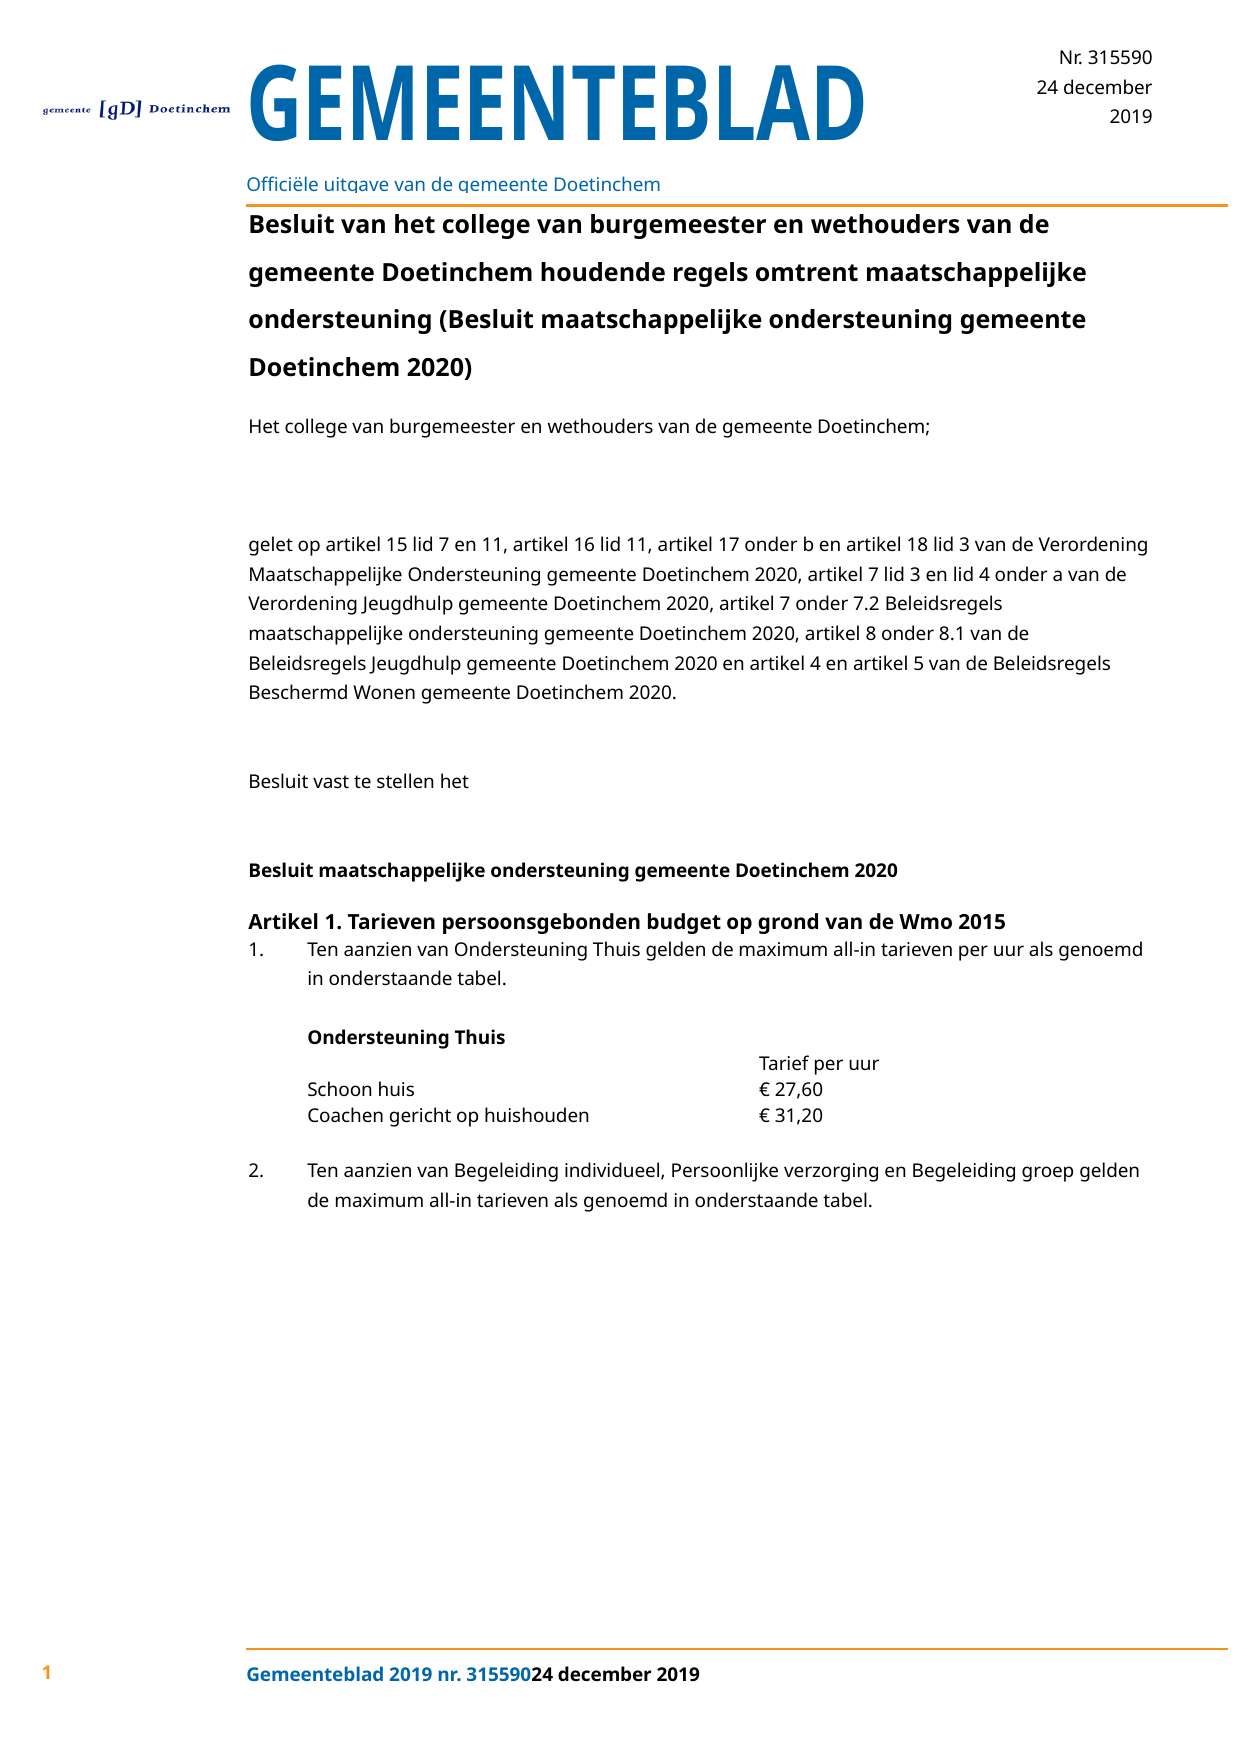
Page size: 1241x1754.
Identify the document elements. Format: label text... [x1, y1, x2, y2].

list Ten aanzien van Begeleiding individueel, Persoonlijke verzorging en Begeleiding groep gelden de maximum all-in tarieven als genoemd in onderstaande tabel. [248, 1157, 1152, 1212]
table_cell € 31,20 [759, 1102, 1211, 1127]
text Besluit van het college van burgemeester en wethouders van de gemeente Doetinchem houdende regels omtrent maatschappelijke ondersteuning (Besluit maatschappelijke ondersteuning gemeente Doetinchem 2020) [248, 207, 1152, 384]
table_cell Schoon huis [307, 1076, 759, 1102]
table_cell [307, 1050, 759, 1076]
text Het college van burgemeester en wethouders van de gemeente Doetinchem; [248, 413, 1152, 439]
list Ten aanzien van Ondersteuning Thuis gelden de maximum all-in tarieven per uur als genoemd in onderstaande tabel. [248, 936, 1152, 991]
table_header Ondersteuning Thuis [307, 1025, 1211, 1050]
table_cell Coachen gericht op huishouden [307, 1102, 759, 1127]
table_cell Tarief per uur [759, 1050, 1211, 1076]
text Artikel 1. Tarieven persoonsgebonden budget op grond van de Wmo 2015 [248, 907, 1152, 936]
text gelet op artikel 15 lid 7 en 11, artikel 16 lid 11, artikel 17 onder b en artikel 18 lid 3 van de Verordening Maatschappelijke Ondersteuning gemeente Doetinchem 2020, artikel 7 lid 3 en lid 4 onder a van de Verordening Jeugdhulp gemeente Doetinchem 2020, artikel 7 onder 7.2 Beleidsregels maatschappelijke ondersteuning gemeente Doetinchem 2020, artikel 8 onder 8.1 van de Beleidsregels Jeugdhulp gemeente Doetinchem 2020 en artikel 4 en artikel 5 van de Beleidsregels Beschermd Wonen gemeente Doetinchem 2020. [248, 531, 1152, 705]
picture [41, 47, 231, 172]
table_cell € 27,60 [759, 1076, 1211, 1102]
text Besluit vast te stellen het [248, 768, 1152, 794]
text Besluit maatschappelijke ondersteuning gemeente Doetinchem 2020 [248, 857, 1152, 883]
